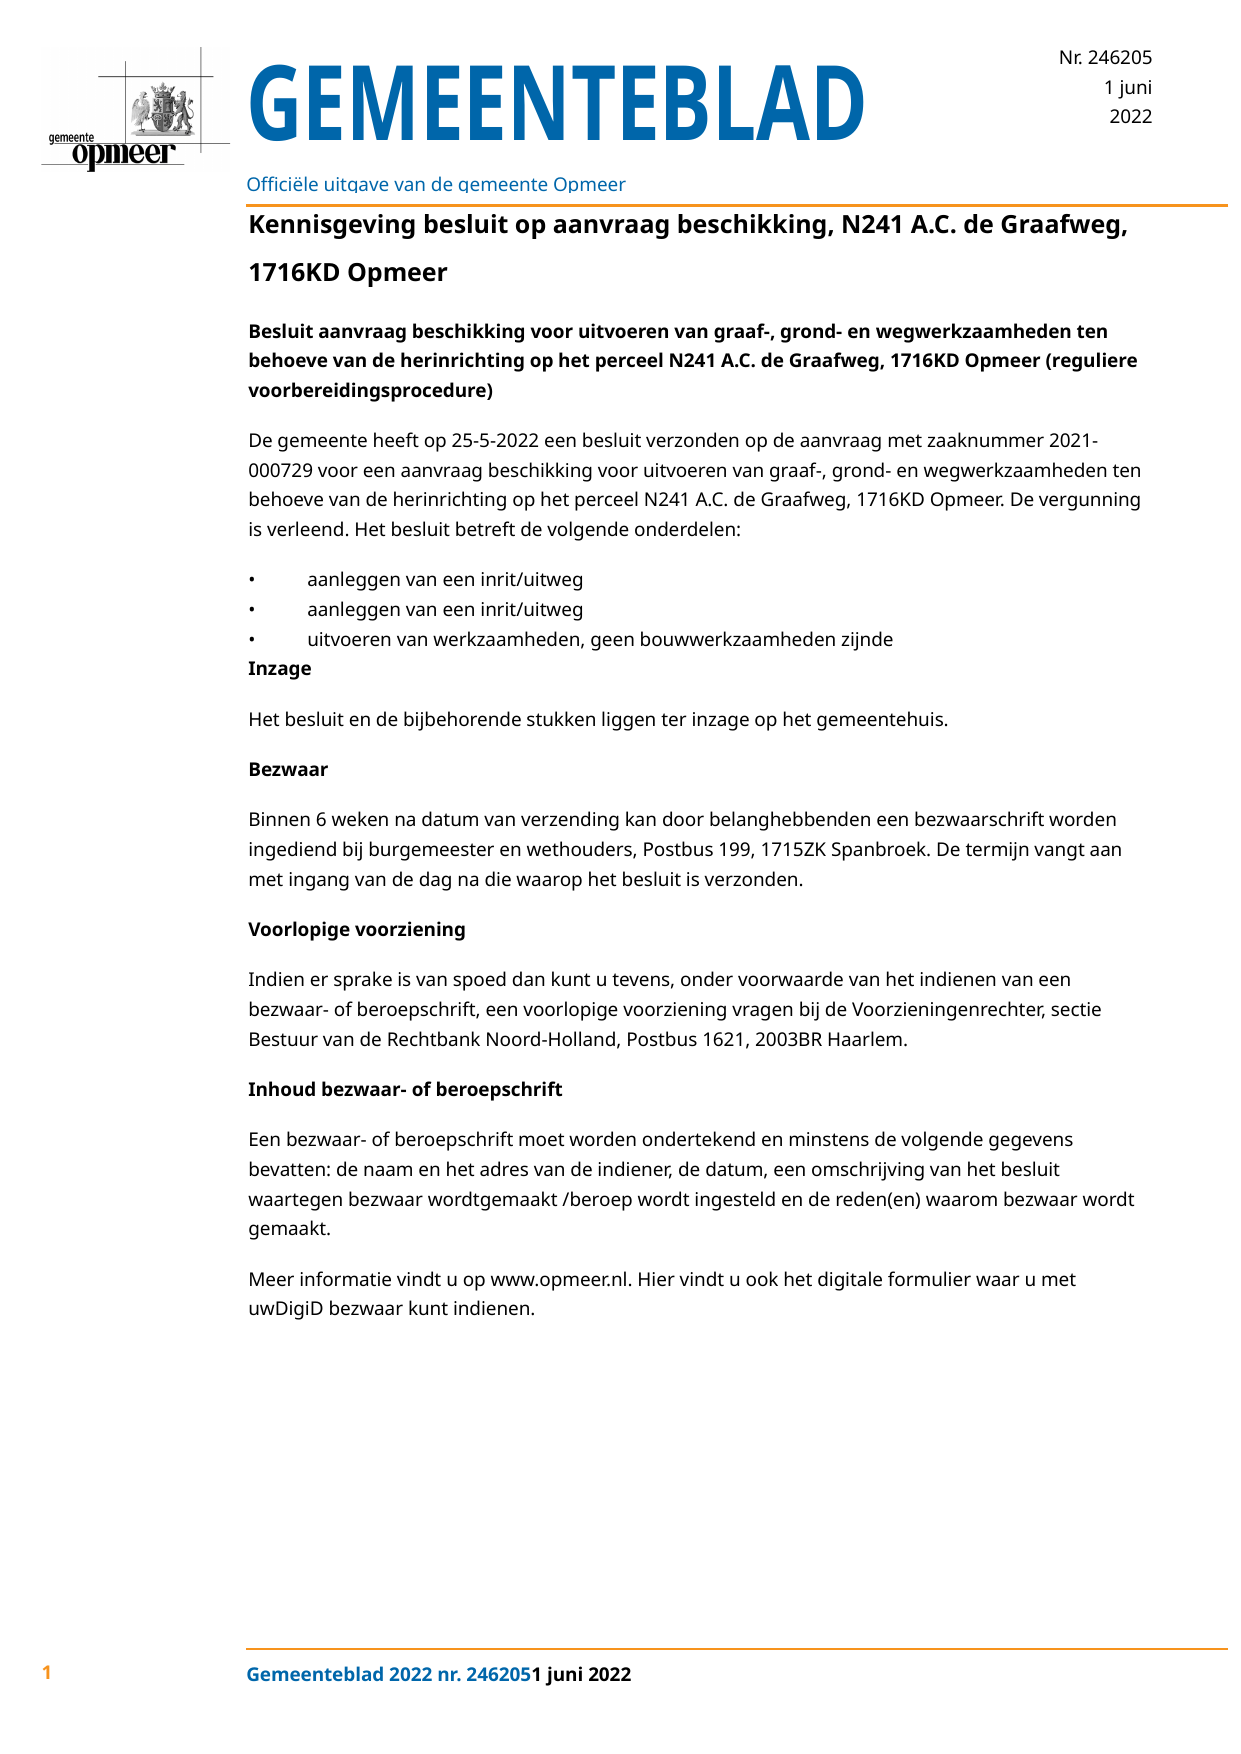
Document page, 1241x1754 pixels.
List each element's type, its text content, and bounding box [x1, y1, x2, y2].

text Kennisgeving besluit op aanvraag beschikking, N241 A.C. de Graafweg, 1716KD Opmeer [248, 207, 1152, 288]
text Indien er sprake is van spoed dan kunt u tevens, onder voorwaarde van het indienen van een bezwaar- of beroepschrift, een voorlopige voorziening vragen bij de Voorzieningenrechter, sectie Bestuur van de Rechtbank Noord-Holland, Postbus 1621, 2003BR Haarlem. [248, 967, 1152, 1052]
list uitvoeren van werkzaamheden, geen bouwwerkzaamheden zijnde [248, 626, 1152, 652]
text De gemeente heeft op 25-5-2022 een besluit verzonden op de aanvraag met zaaknummer 2021-000729 voor een aanvraag beschikking voor uitvoeren van graaf-, grond- en wegwerkzaamheden ten behoeve van de herinrichting op het perceel N241 A.C. de Graafweg, 1716KD Opmeer. De vergunning is verleend. Het besluit betreft de volgende onderdelen: [248, 427, 1152, 542]
text Besluit aanvraag beschikking voor uitvoeren van graaf-, grond- en wegwerkzaamheden ten behoeve van de herinrichting op het perceel N241 A.C. de Graafweg, 1716KD Opmeer (reguliere voorbereidingsprocedure) [248, 318, 1152, 403]
list aanleggen van een inrit/uitweg [248, 596, 1152, 622]
text Bezwaar [248, 756, 1152, 782]
list aanleggen van een inrit/uitweg [248, 567, 1152, 592]
text Voorlopige voorziening [248, 916, 1152, 942]
text Inzage [248, 655, 1152, 681]
text Binnen 6 weken na datum van verzending kan door belanghebbenden een bezwaarschrift worden ingediend bij burgemeester en wethouders, Postbus 199, 1715ZK Spanbroek. De termijn vangt aan met ingang van de dag na die waarop het besluit is verzonden. [248, 807, 1152, 892]
text Inhoud bezwaar- of beroepschrift [248, 1076, 1152, 1102]
picture [41, 47, 231, 172]
text Meer informatie vindt u op www.opmeer.nl. Hier vindt u ook het digitale formulier waar u met uwDigiD bezwaar kunt indienen. [248, 1266, 1152, 1321]
text Een bezwaar- of beroepschrift moet worden ondertekend en minstens de volgende gegevens bevatten: de naam en het adres van de indiener, de datum, een omschrijving van het besluit waartegen bezwaar wordtgemaakt /beroep wordt ingesteld en de reden(en) waarom bezwaar wordt gemaakt. [248, 1127, 1152, 1241]
text Het besluit en de bijbehorende stukken liggen ter inzage op het gemeentehuis. [248, 706, 1152, 732]
